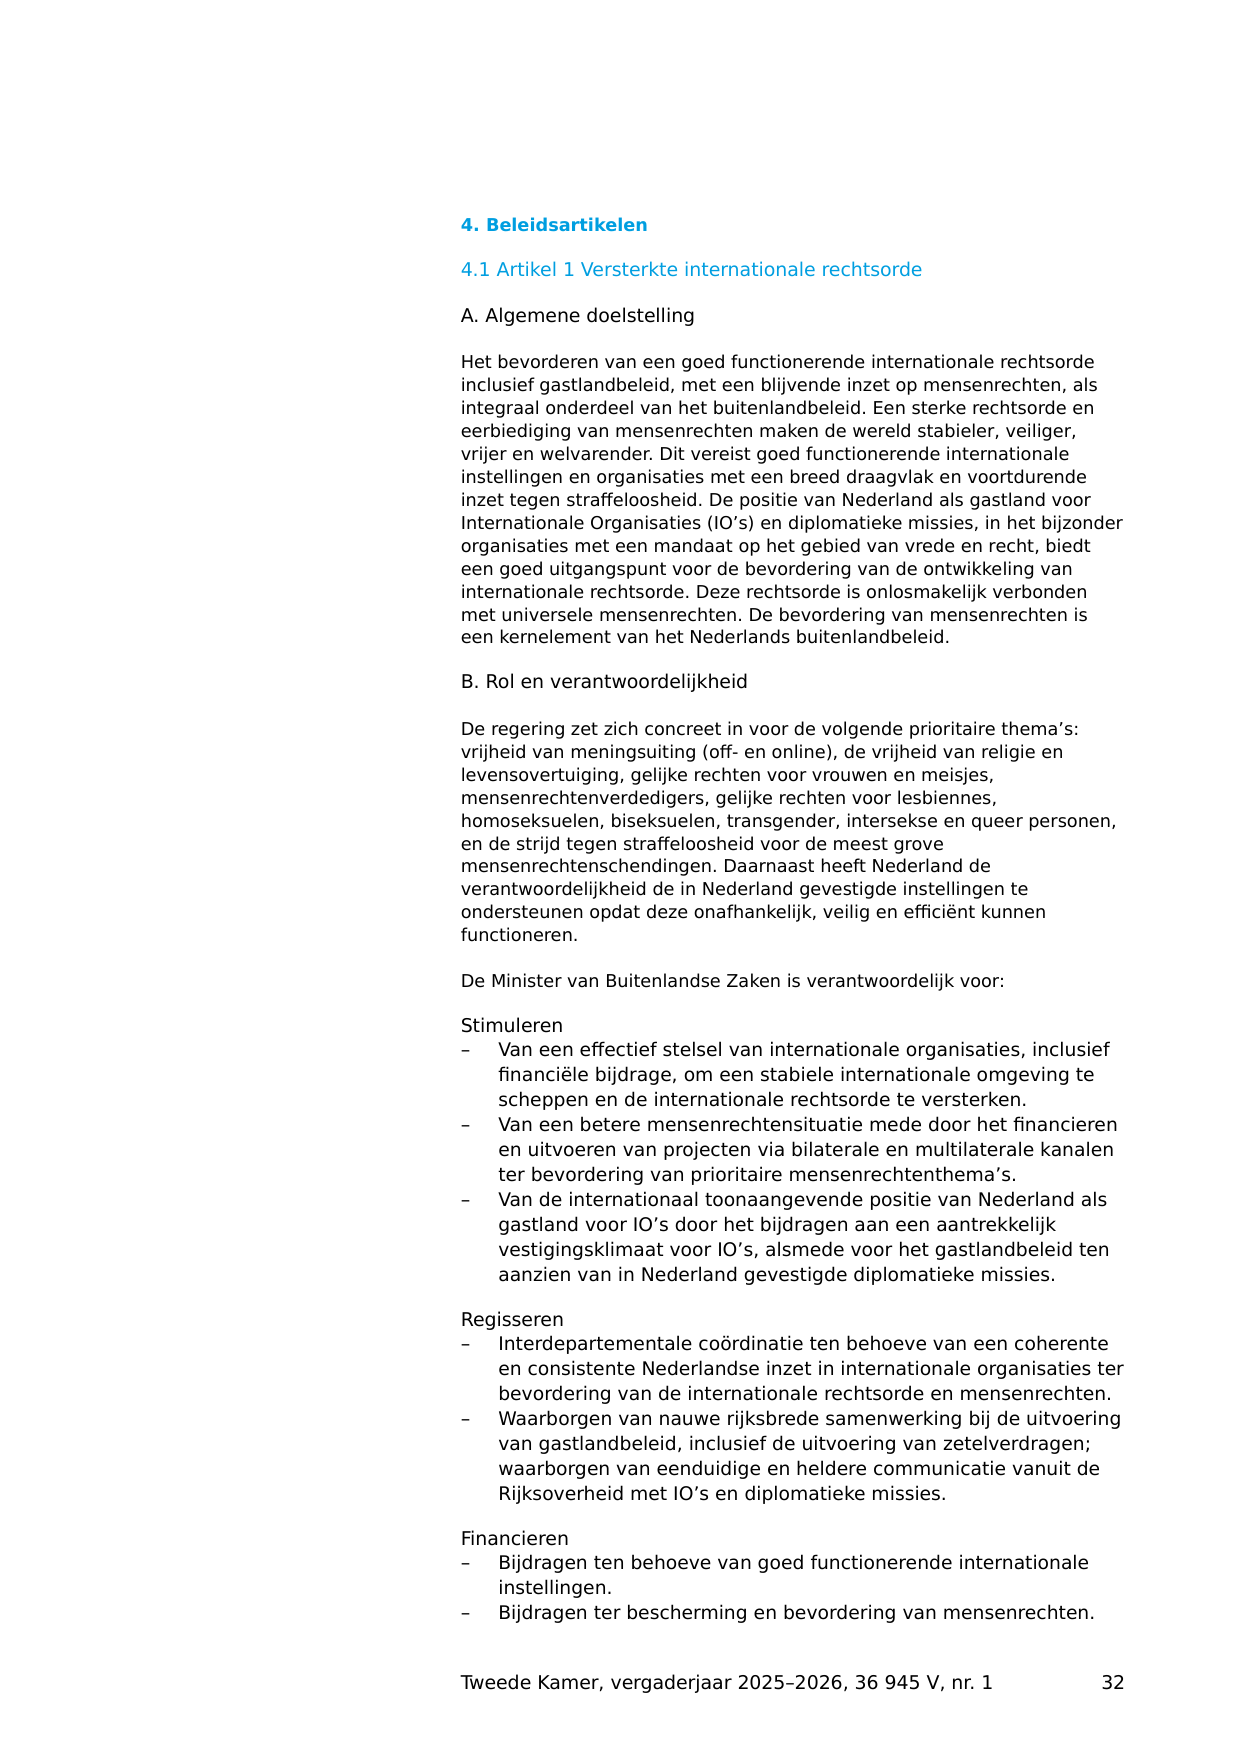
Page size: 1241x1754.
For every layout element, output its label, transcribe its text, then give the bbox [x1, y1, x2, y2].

title 4.1 Artikel 1 Versterkte internationale rechtsorde [461, 259, 1125, 281]
text Regisseren [461, 1309, 1125, 1331]
list Bĳdragen ter bescherming en bevordering van mensenrechten. [461, 1600, 1125, 1625]
title B. Rol en verantwoordelijkheid [461, 671, 1125, 693]
list Van een effectief stelsel van internationale organisaties, inclusief financiële bĳdrage, om een stabiele internationale omgeving te scheppen en de internationale rechtsorde te versterken. [461, 1037, 1125, 1112]
text De regering zet zich concreet in voor de volgende prioritaire thema’s: vrĳheid van meningsuiting (off- en online), de vrĳheid van religie en levensovertuiging, gelĳke rechten voor vrouwen en meisjes, mensenrechtenverdedigers, gelĳke rechten voor lesbiennes, homoseksuelen, biseksuelen, transgender, intersekse en queer personen, en de strĳd tegen straffeloosheid voor de meest grove mensenrechtenschendingen. Daarnaast heeft Nederland de verantwoordelĳkheid de in Nederland gevestigde instellingen te ondersteunen opdat deze onafhankelĳk, veilig en efficiënt kunnen functioneren. [461, 717, 1125, 946]
list Waarborgen van nauwe rĳksbrede samenwerking bĳ de uitvoering van gastlandbeleid, inclusief de uitvoering van zetelverdragen; waarborgen van eenduidige en heldere communicatie vanuit de Rĳksoverheid met IO’s en diplomatieke missies. [461, 1406, 1125, 1506]
list Van een betere mensenrechtensituatie mede door het financieren en uitvoeren van projecten via bilaterale en multilaterale kanalen ter bevordering van prioritaire mensenrechtenthema’s. [461, 1112, 1125, 1187]
title A. Algemene doelstelling [461, 305, 1125, 327]
list Bĳdragen ten behoeve van goed functionerende internationale instellingen. [461, 1550, 1125, 1600]
text Stimuleren [461, 1015, 1125, 1037]
list Van de internationaal toonaangevende positie van Nederland als gastland voor IO’s door het bĳdragen aan een aantrekkelĳk vestigingsklimaat voor IO’s, alsmede voor het gastlandbeleid ten aanzien van in Nederland gevestigde diplomatieke missies. [461, 1187, 1125, 1287]
text De Minister van Buitenlandse Zaken is verantwoordelĳk voor: [461, 969, 1125, 992]
text Financieren [461, 1528, 1125, 1550]
list Interdepartementale coördinatie ten behoeve van een coherente en consistente Nederlandse inzet in internationale organisaties ter bevordering van de internationale rechtsorde en mensenrechten. [461, 1331, 1125, 1406]
text Het bevorderen van een goed functionerende internationale rechtsorde inclusief gastlandbeleid, met een blĳvende inzet op mensenrechten, als integraal onderdeel van het buitenlandbeleid. Een sterke rechtsorde en eerbiediging van mensenrechten maken de wereld stabieler, veiliger, vrĳer en welvarender. Dit vereist goed functionerende internationale instellingen en organisaties met een breed draagvlak en voortdurende inzet tegen straffeloosheid. De positie van Nederland als gastland voor Internationale Organisaties (IO’s) en diplomatieke missies, in het bĳzonder organisaties met een mandaat op het gebied van vrede en recht, biedt een goed uitgangspunt voor de bevordering van de ontwikkeling van internationale rechtsorde. Deze rechtsorde is onlosmakelĳk verbonden met universele mensenrechten. De bevordering van mensenrechten is een kernelement van het Nederlands buitenlandbeleid. [461, 351, 1125, 648]
title 4. Beleidsartikelen [461, 213, 1125, 236]
